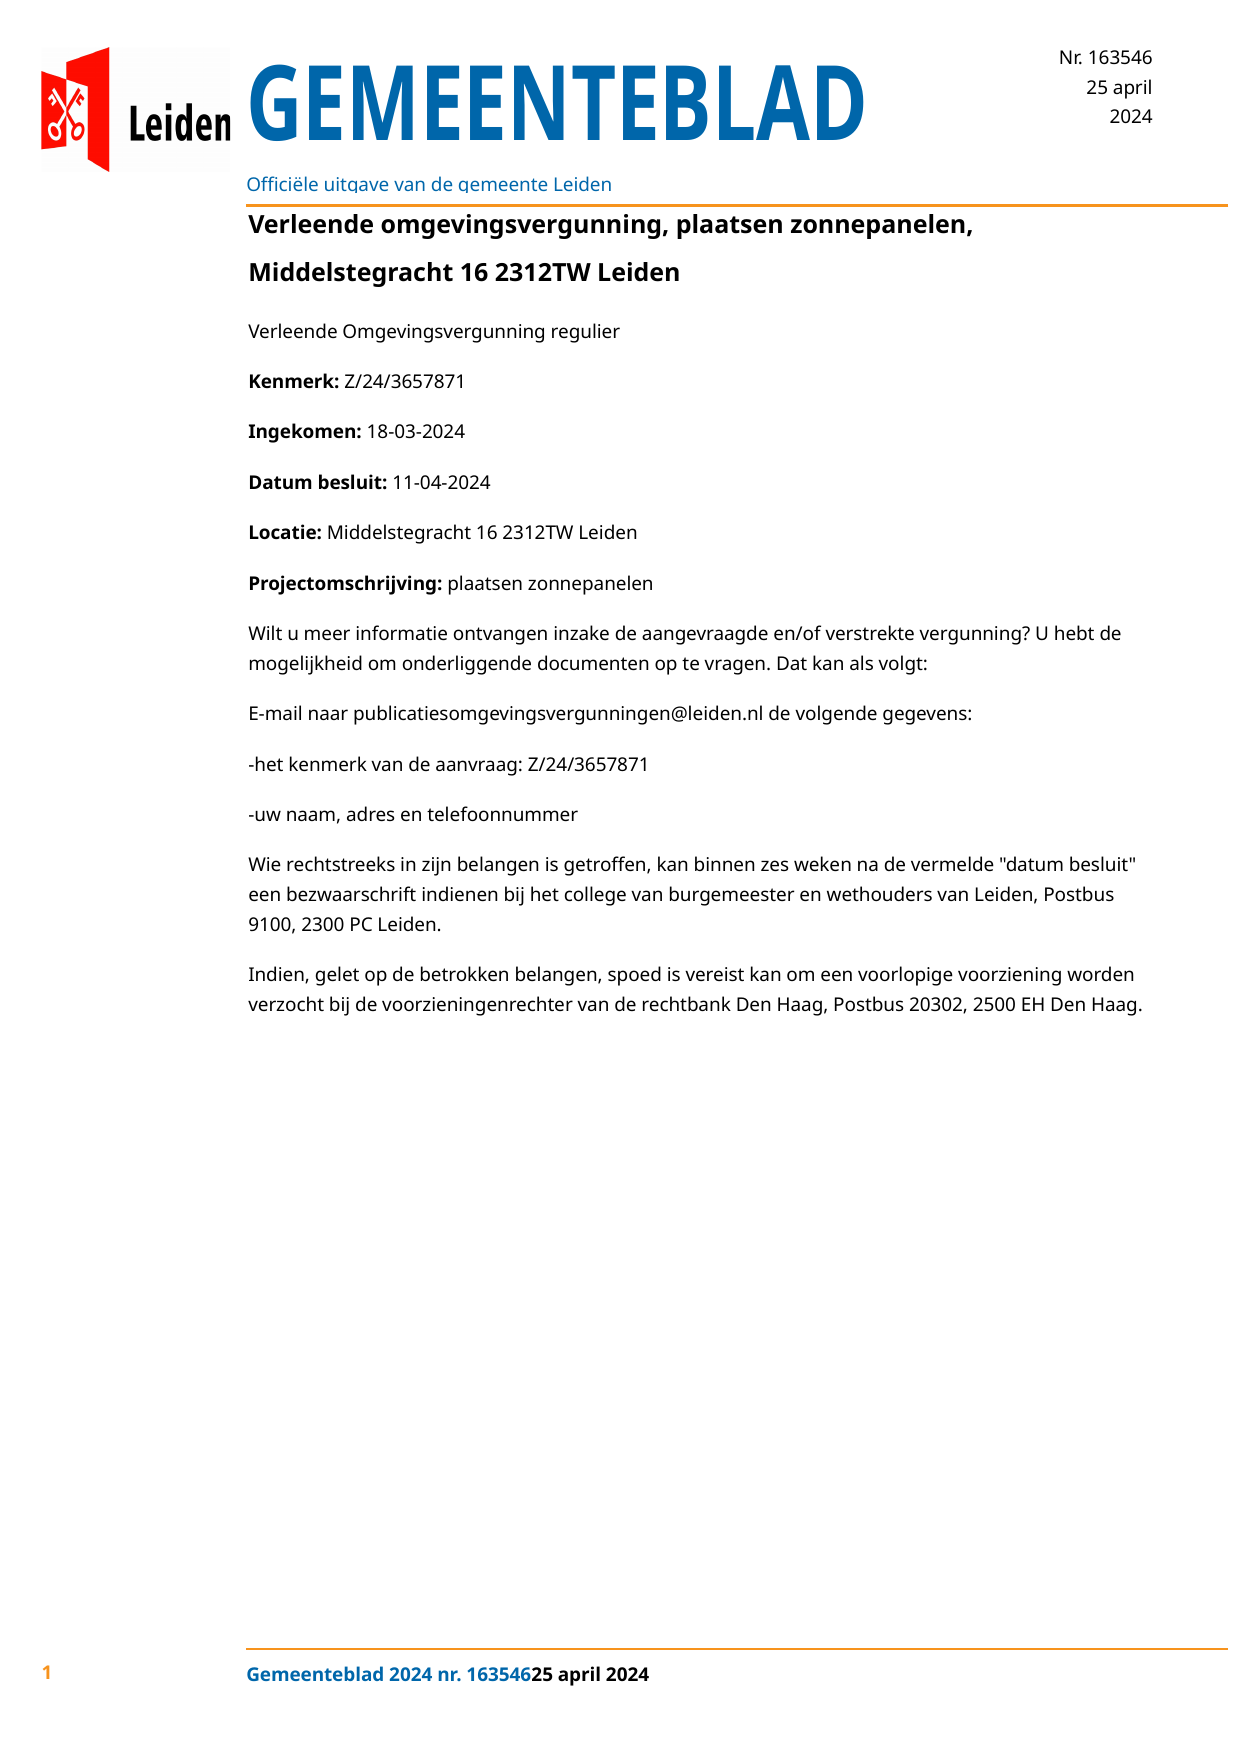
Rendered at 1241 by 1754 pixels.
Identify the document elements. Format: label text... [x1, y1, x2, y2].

text Verleende omgevingsvergunning, plaatsen zonnepanelen, Middelstegracht 16 2312TW Leiden [248, 207, 1152, 288]
text Kenmerk: Z/24/3657871 [248, 368, 1152, 394]
picture [41, 47, 231, 172]
text -het kenmerk van de aanvraag: Z/24/3657871 [248, 751, 1152, 777]
text Wilt u meer informatie ontvangen inzake de aangevraagde en/of verstrekte vergunning? U hebt de mogelijkheid om onderliggende documenten op te vragen. Dat kan als volgt: [248, 620, 1152, 676]
text -uw naam, adres en telefoonnummer [248, 801, 1152, 827]
text Verleende Omgevingsvergunning regulier [248, 318, 1152, 344]
text Locatie: Middelstegracht 16 2312TW Leiden [248, 519, 1152, 545]
text Wie rechtstreeks in zijn belangen is getroffen, kan binnen zes weken na de vermelde "datum besluit" een bezwaarschrift indienen bij het college van burgemeester en wethouders van Leiden, Postbus 9100, 2300 PC Leiden. [248, 852, 1152, 937]
text E-mail naar publicatiesomgevingsvergunningen@leiden.nl de volgende gegevens: [248, 700, 1152, 726]
text Ingekomen: 18-03-2024 [248, 419, 1152, 444]
text Indien, gelet op de betrokken belangen, spoed is vereist kan om een voorlopige voorziening worden verzocht bij de voorzieningenrechter van de rechtbank Den Haag, Postbus 20302, 2500 EH Den Haag. [248, 961, 1152, 1017]
text Projectomschrijving: plaatsen zonnepanelen [248, 570, 1152, 596]
text Datum besluit: 11-04-2024 [248, 469, 1152, 495]
